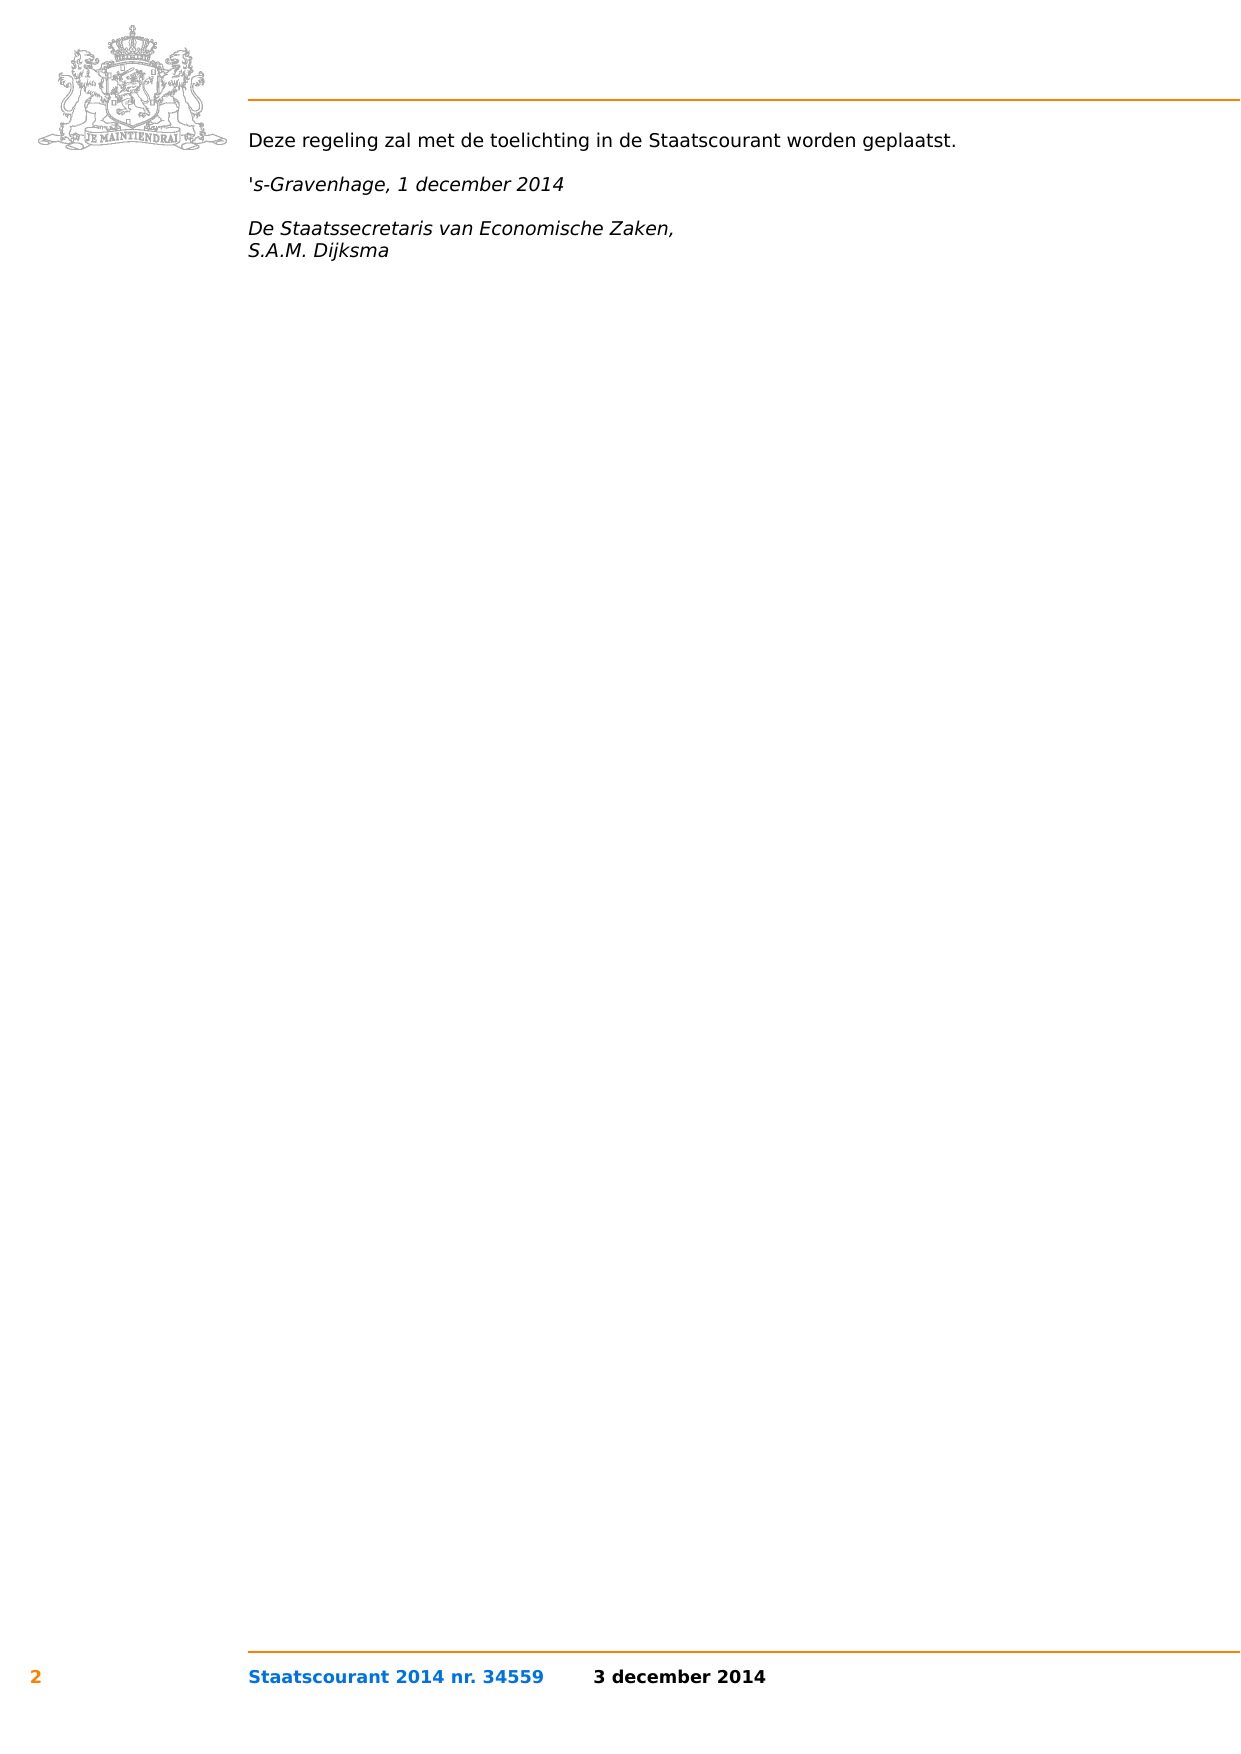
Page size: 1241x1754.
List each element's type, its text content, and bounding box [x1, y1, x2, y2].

picture [38, 25, 227, 150]
text De Staatssecretaris van Economische Zaken, S.A.M. Dijksma [248, 218, 1163, 262]
text Deze regeling zal met de toelichting in de Staatscourant worden geplaatst. [248, 130, 1163, 152]
text 's-Gravenhage, 1 december 2014 [248, 174, 1163, 196]
